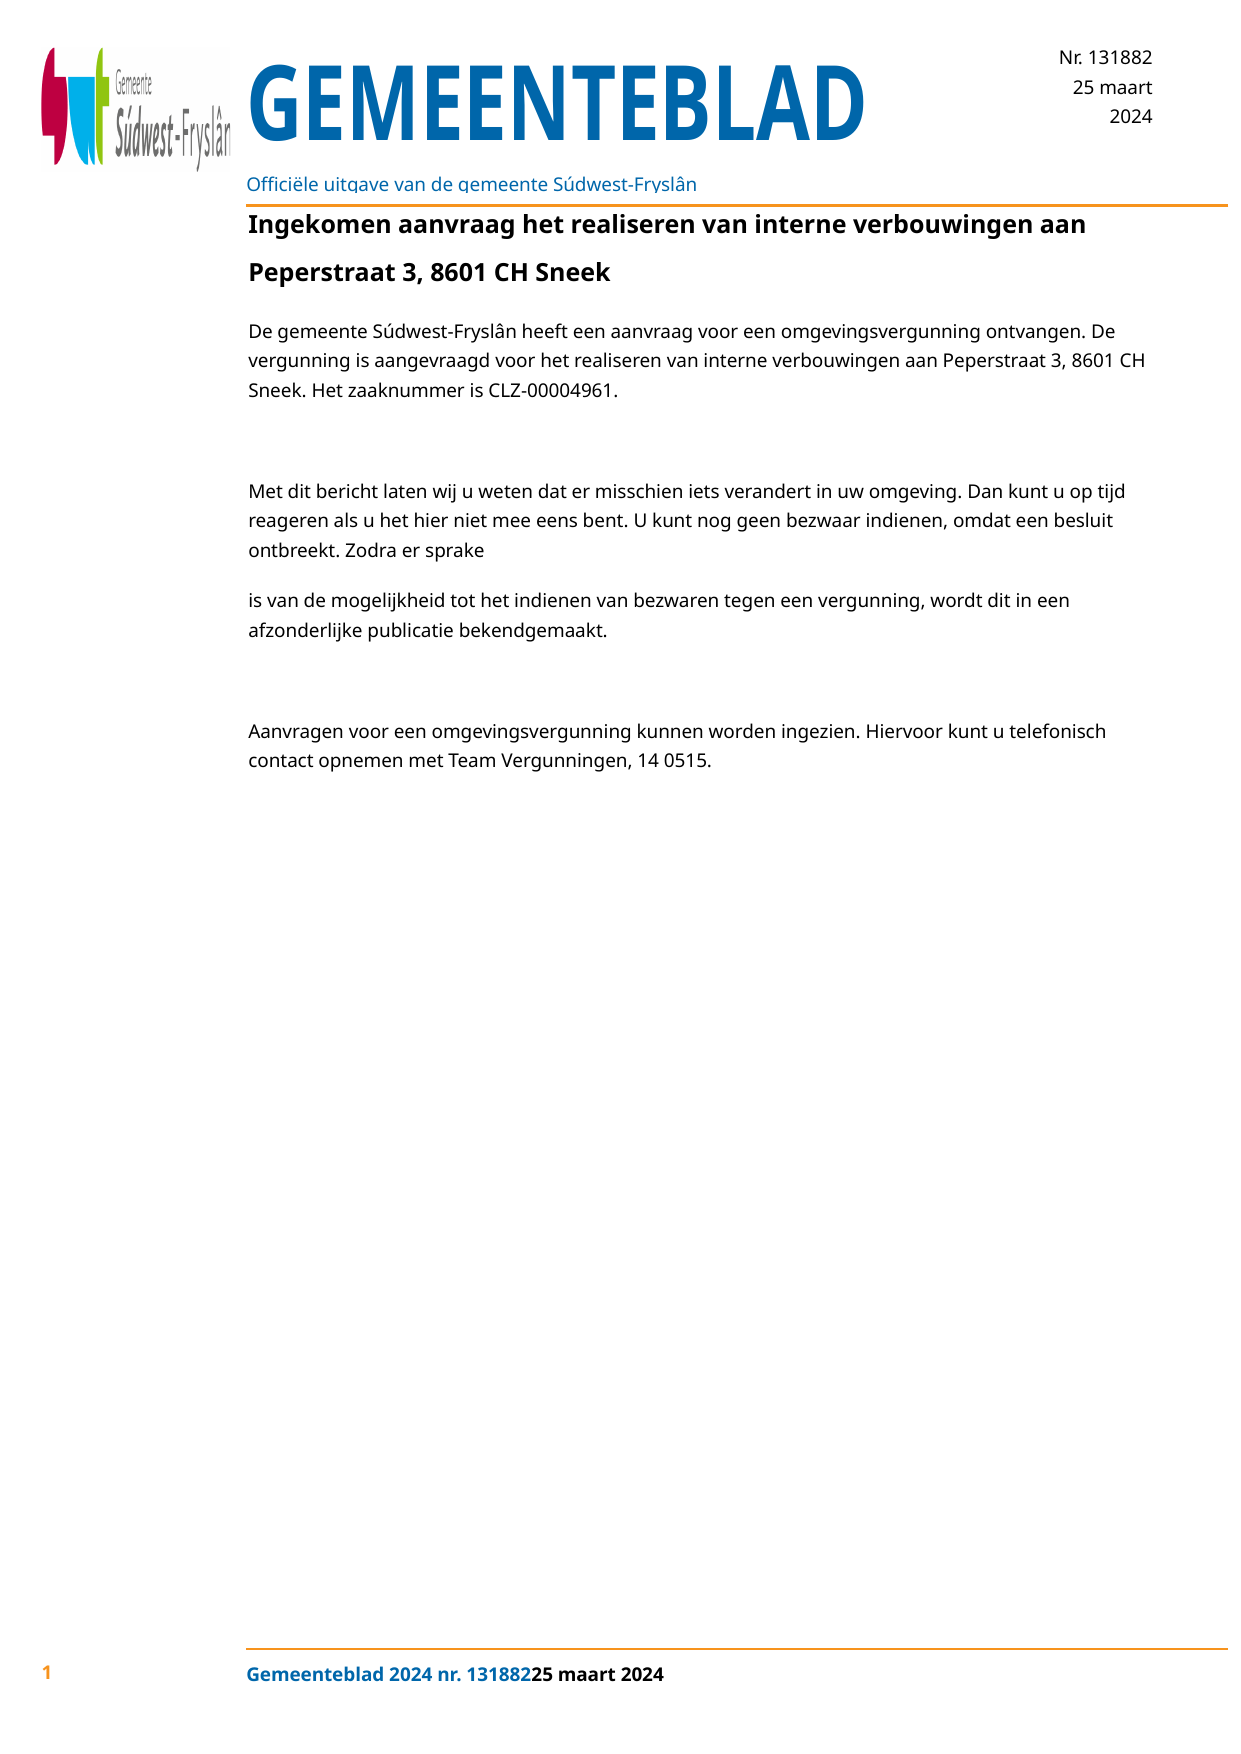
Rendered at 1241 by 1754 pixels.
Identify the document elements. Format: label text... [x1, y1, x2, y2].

text Ingekomen aanvraag het realiseren van interne verbouwingen aan Peperstraat 3, 8601 CH Sneek [248, 207, 1152, 288]
text is van de mogelijkheid tot het indienen van bezwaren tegen een vergunning, wordt dit in een afzonderlijke publicatie bekendgemaakt. [248, 587, 1152, 643]
text De gemeente Súdwest-Fryslân heeft een aanvraag voor een omgevingsvergunning ontvangen. De vergunning is aangevraagd voor het realiseren van interne verbouwingen aan Peperstraat 3, 8601 CH Sneek. Het zaaknummer is CLZ-00004961. [248, 318, 1152, 403]
text Aanvragen voor een omgevingsvergunning kunnen worden ingezien. Hiervoor kunt u telefonisch contact opnemen met Team Vergunningen, 14 0515. [248, 718, 1152, 773]
text Met dit bericht laten wij u weten dat er misschien iets verandert in uw omgeving. Dan kunt u op tijd reageren als u het hier niet mee eens bent. U kunt nog geen bezwaar indienen, omdat een besluit ontbreekt. Zodra er sprake [248, 478, 1152, 563]
picture [41, 47, 231, 172]
